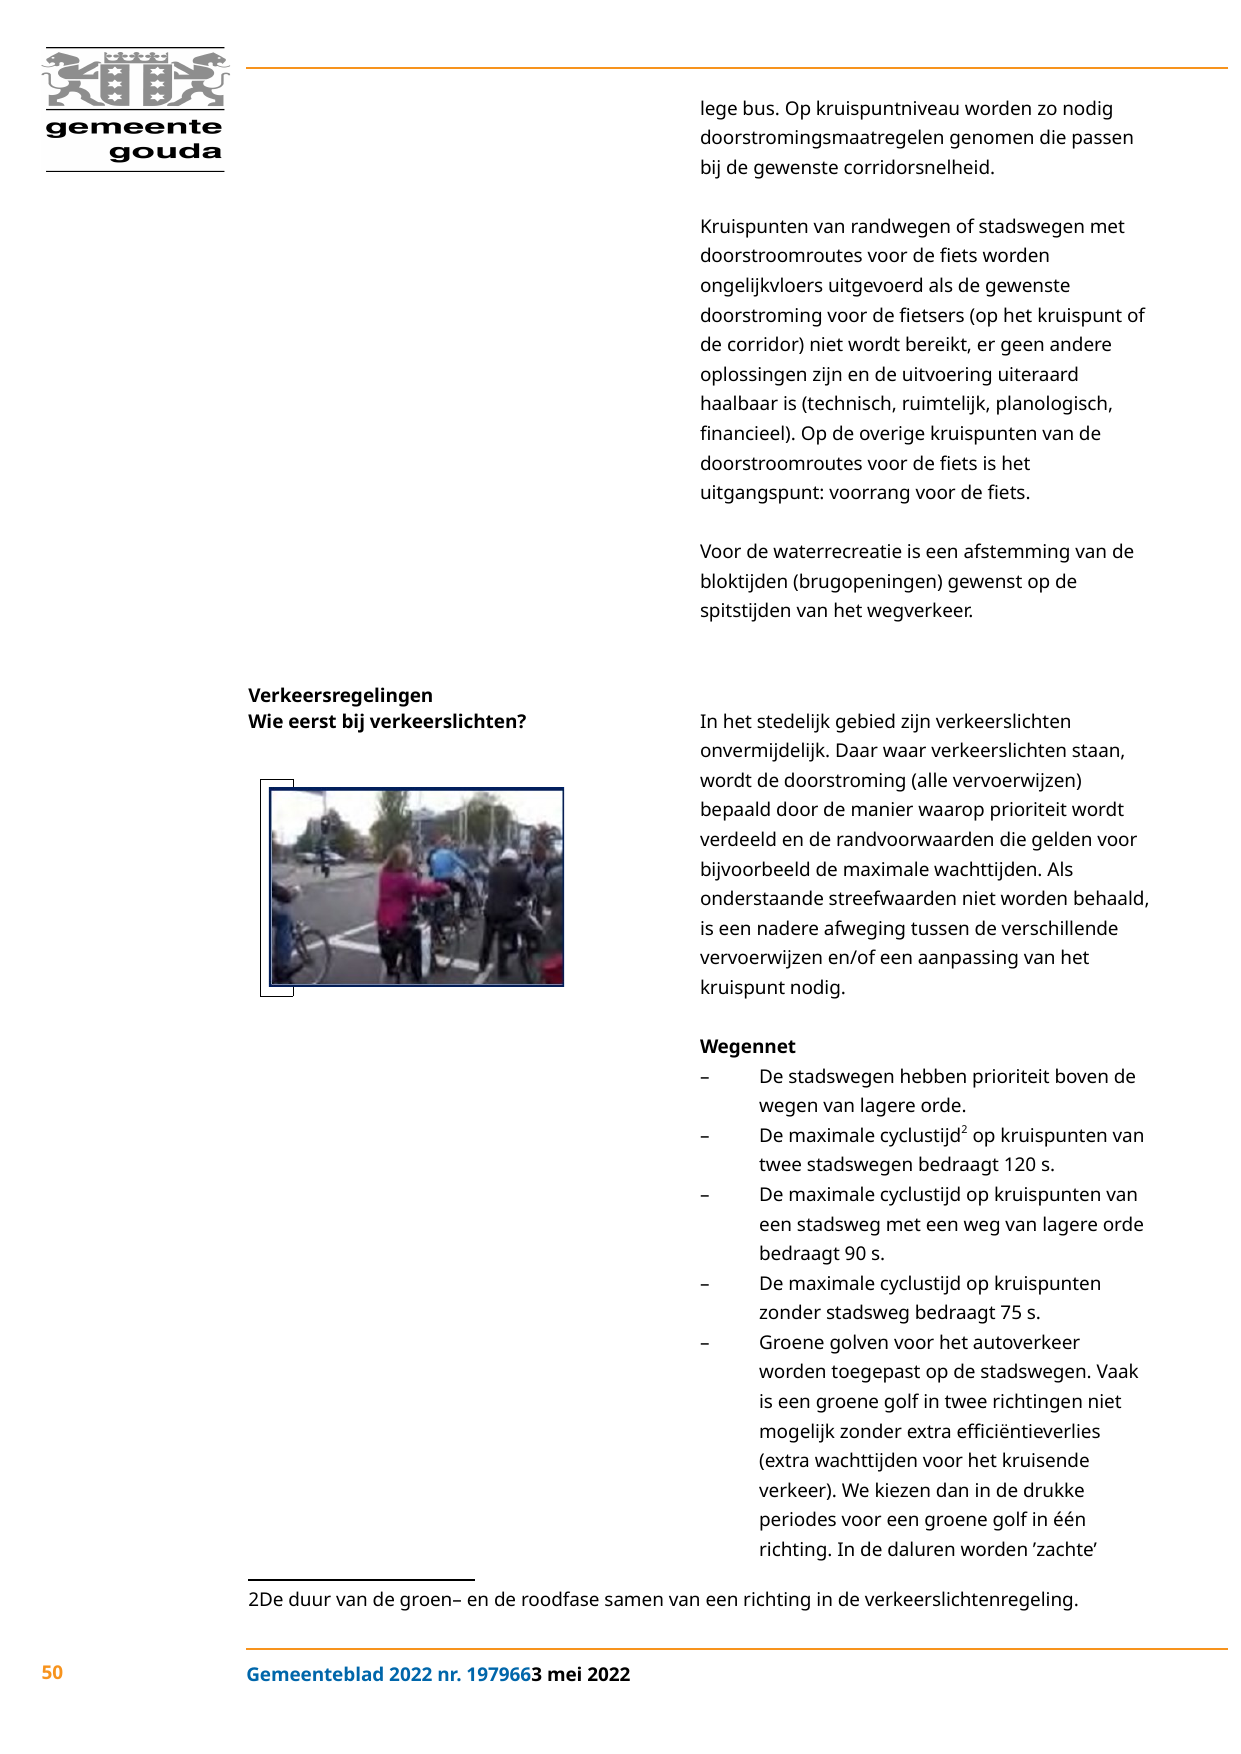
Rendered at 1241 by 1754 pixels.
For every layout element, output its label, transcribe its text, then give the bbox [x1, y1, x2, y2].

table_header Verkeersregelingen [248, 682, 1152, 708]
table_cell Wie eerst bij verkeerslichten? [248, 708, 700, 1562]
table_cell lege bus. Op kruispuntniveau worden zo nodig doorstromingsmaatregelen genomen die passen bij de gewenste corridorsnelheid. Kruispunten van randwegen of stadswegen met doorstroomroutes voor de fiets worden ongelijkvloers uitgevoerd als de gewenste doorstroming voor de fietsers (op het kruispunt of de corridor) niet wordt bereikt, er geen andere oplossingen zijn en de uitvoering uiteraard haalbaar is (technisch, ruimtelijk, planologisch, financieel). Op de overige kruispunten van de doorstroomroutes voor de fiets is het uitgangspunt: voorrang voor de fiets. Voor de waterrecreatie is een afstemming van de bloktijden (brugopeningen) gewenst op de spitstijden van het wegverkeer. [700, 95, 1152, 623]
picture [268, 787, 565, 987]
table_cell In het stedelijk gebied zijn verkeerslichten onvermijdelijk. Daar waar verkeerslichten staan, wordt de doorstroming (alle vervoerwijzen) bepaald door de manier waarop prioriteit wordt verdeeld en de randvoorwaarden die gelden voor bijvoorbeeld de maximale wachttijden. Als onderstaande streefwaarden niet worden behaald, is een nadere afweging tussen de verschillende vervoerwijzen en/of een aanpassing van het kruispunt nodig. Wegennet De stadswegen hebben prioriteit boven de wegen van lagere orde. De maximale cyclustijd op kruispunten van twee stadswegen bedraagt 120 s. De maximale cyclustijd op kruispunten van een stadsweg met een weg van lagere orde bedraagt 90 s. De maximale cyclustijd op kruispunten zonder stadsweg bedraagt 75 s. Groene golven voor het autoverkeer worden toegepast op de stadswegen. Vaak is een groene golf in twee richtingen niet mogelijk zonder extra efficiëntieverlies (extra wachttijden voor het kruisende verkeer). We kiezen dan in de drukke periodes voor een groene golf in één richting. In de daluren worden ’zachte’ [700, 708, 1152, 1562]
table_cell [248, 95, 700, 623]
picture [41, 47, 231, 172]
table_cell [248, 624, 1152, 649]
